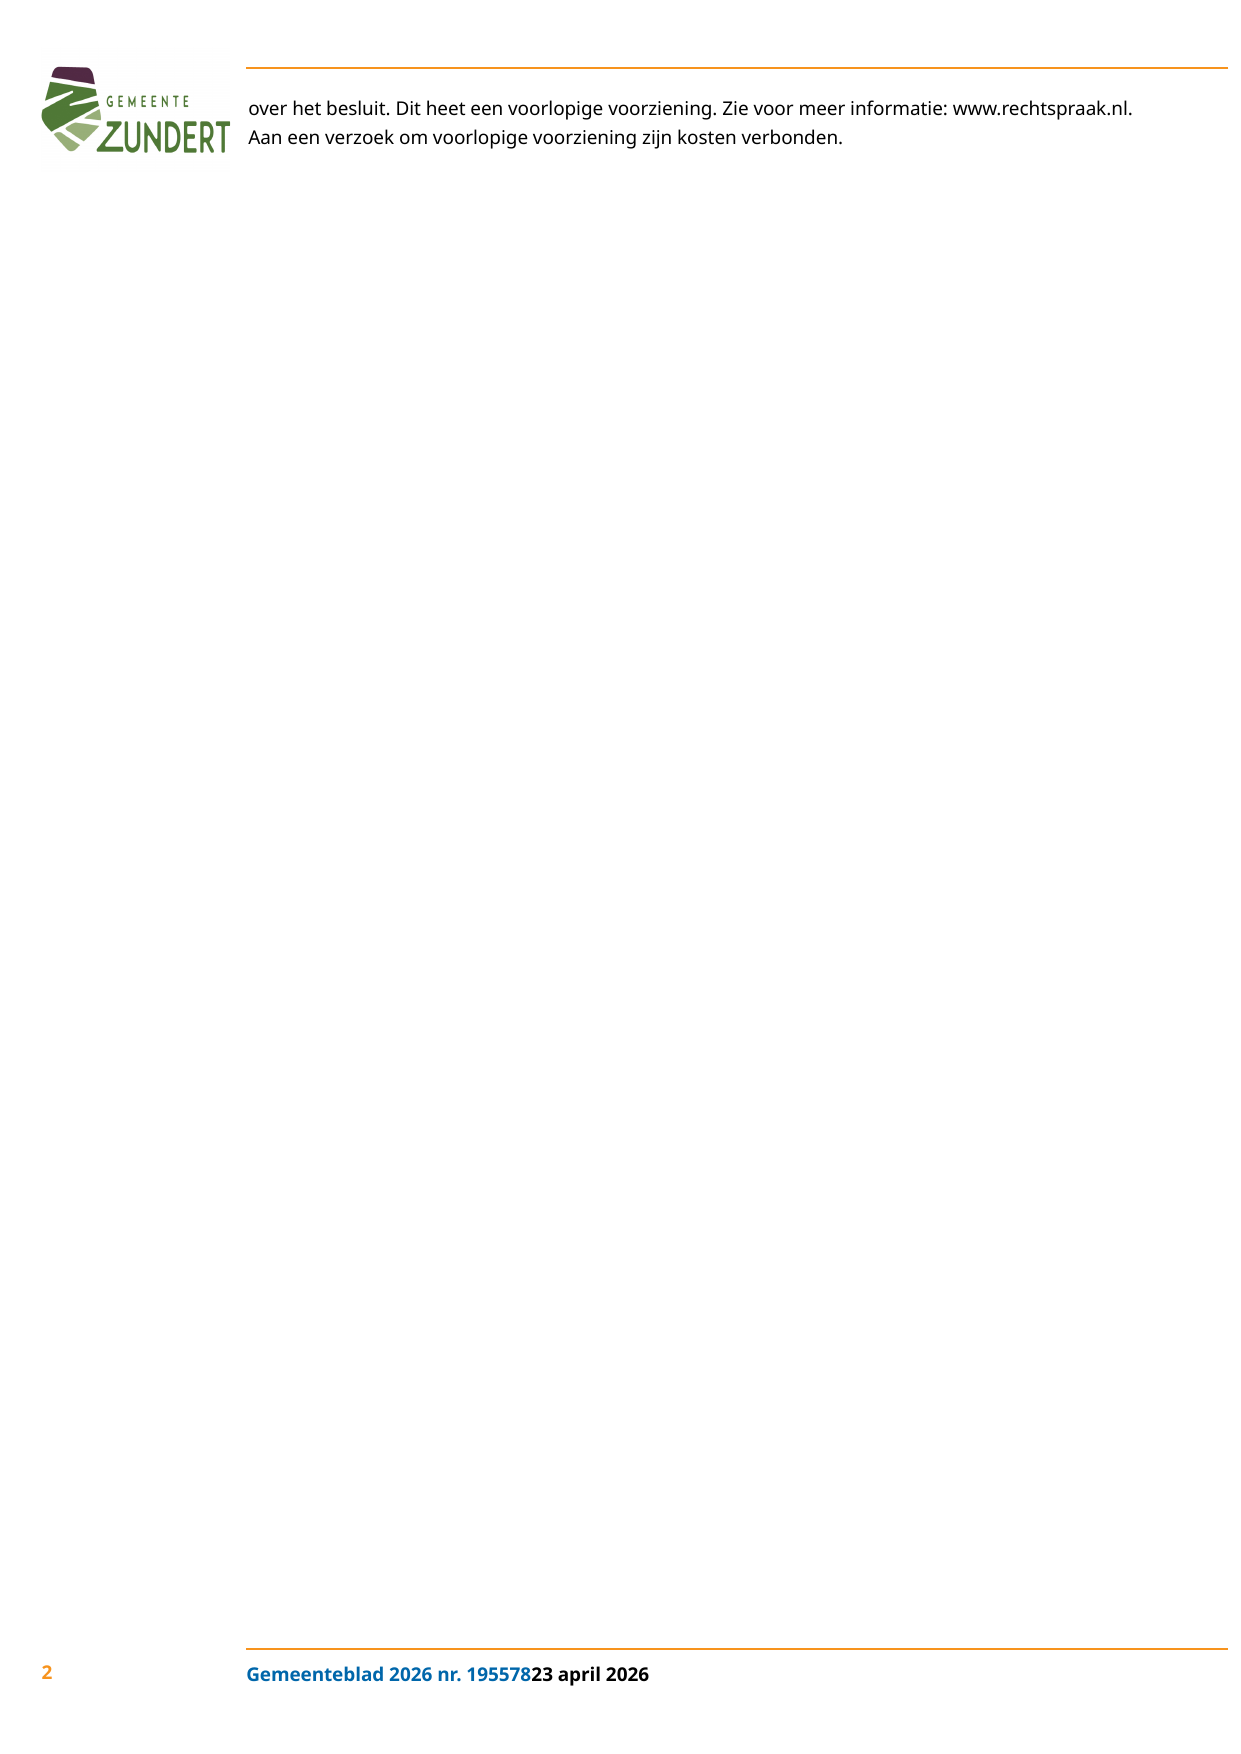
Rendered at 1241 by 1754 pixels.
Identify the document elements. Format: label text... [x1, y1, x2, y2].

picture [41, 47, 231, 172]
text over het besluit. Dit heet een voorlopige voorziening. Zie voor meer informatie: www.rechtspraak.nl. Aan een verzoek om voorlopige voorziening zijn kosten verbonden. [248, 95, 1152, 150]
